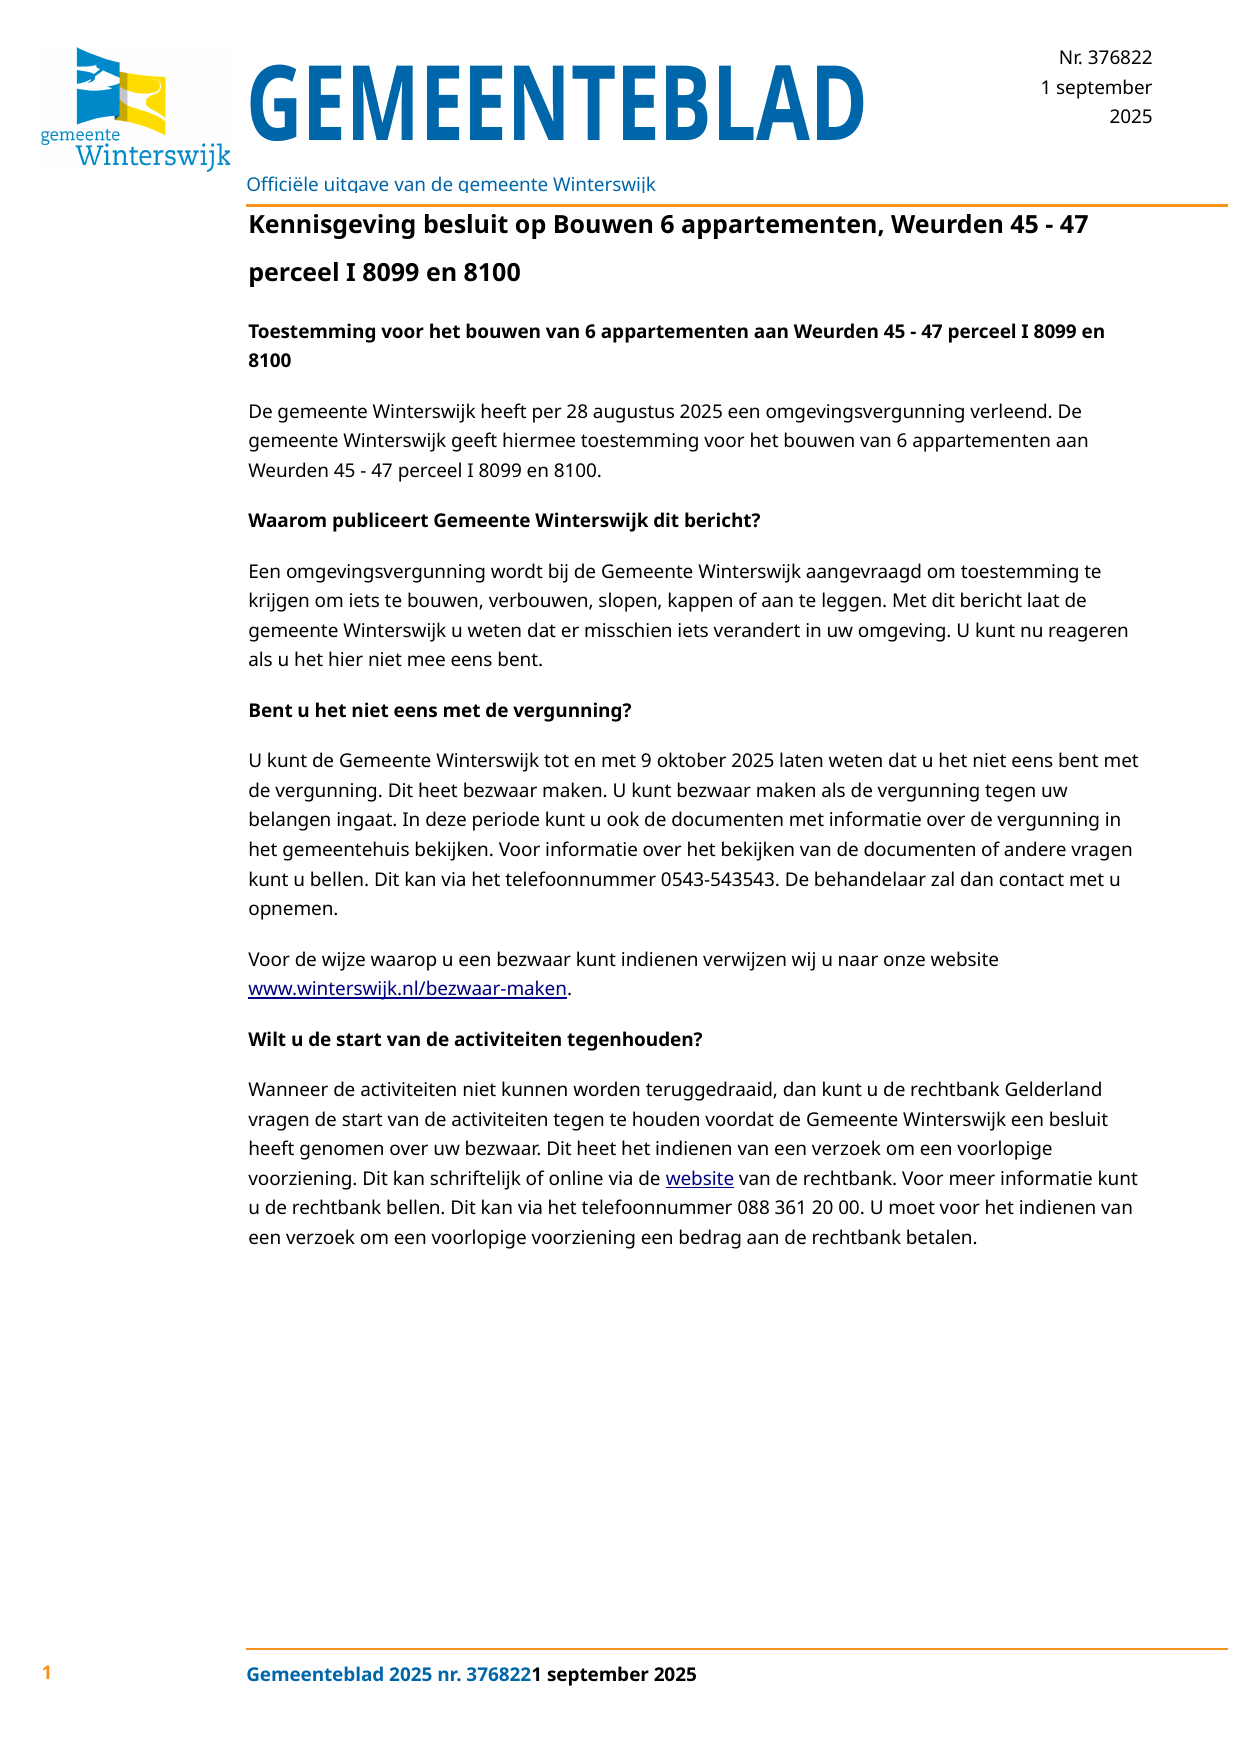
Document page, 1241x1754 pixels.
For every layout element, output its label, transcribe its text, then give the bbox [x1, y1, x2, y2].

text Toestemming voor het bouwen van 6 appartementen aan Weurden 45 - 47 perceel I 8099 en 8100 [248, 318, 1152, 373]
text Wanneer de activiteiten niet kunnen worden teruggedraaid, dan kunt u de rechtbank Gelderland vragen de start van de activiteiten tegen te houden voordat de Gemeente Winterswijk een besluit heeft genomen over uw bezwaar. Dit heet het indienen van een verzoek om een voorlopige voorziening. Dit kan schriftelijk of online via de website van de rechtbank. Voor meer informatie kunt u de rechtbank bellen. Dit kan via het telefoonnummer 088 361 20 00. U moet voor het indienen van een verzoek om een voorlopige voorziening een bedrag aan de rechtbank betalen. [248, 1076, 1152, 1250]
text Voor de wijze waarop u een bezwaar kunt indienen verwijzen wij u naar onze website www.winterswijk.nl/bezwaar-maken. [248, 946, 1152, 1001]
text Waarom publiceert Gemeente Winterswijk dit bericht? [248, 507, 1152, 533]
text U kunt de Gemeente Winterswijk tot en met 9 oktober 2025 laten weten dat u het niet eens bent met de vergunning. Dit heet bezwaar maken. U kunt bezwaar maken als de vergunning tegen uw belangen ingaat. In deze periode kunt u ook de documenten met informatie over de vergunning in het gemeentehuis bekijken. Voor informatie over het bekijken van de documenten of andere vragen kunt u bellen. Dit kan via het telefoonnummer 0543-543543. De behandelaar zal dan contact met u opnemen. [248, 747, 1152, 921]
picture [41, 47, 231, 172]
text Bent u het niet eens met de vergunning? [248, 697, 1152, 723]
picture [225, 153, 231, 162]
text Wilt u de start van de activiteiten tegenhouden? [248, 1026, 1152, 1052]
text De gemeente Winterswijk heeft per 28 augustus 2025 een omgevingsvergunning verleend. De gemeente Winterswijk geeft hiermee toestemming voor het bouwen van 6 appartementen aan Weurden 45 - 47 perceel I 8099 en 8100. [248, 398, 1152, 483]
text Een omgevingsvergunning wordt bij de Gemeente Winterswijk aangevraagd om toestemming te krijgen om iets te bouwen, verbouwen, slopen, kappen of aan te leggen. Met dit bericht laat de gemeente Winterswijk u weten dat er misschien iets verandert in uw omgeving. U kunt nu reageren als u het hier niet mee eens bent. [248, 558, 1152, 672]
text Kennisgeving besluit op Bouwen 6 appartementen, Weurden 45 - 47 perceel I 8099 en 8100 [248, 207, 1152, 288]
